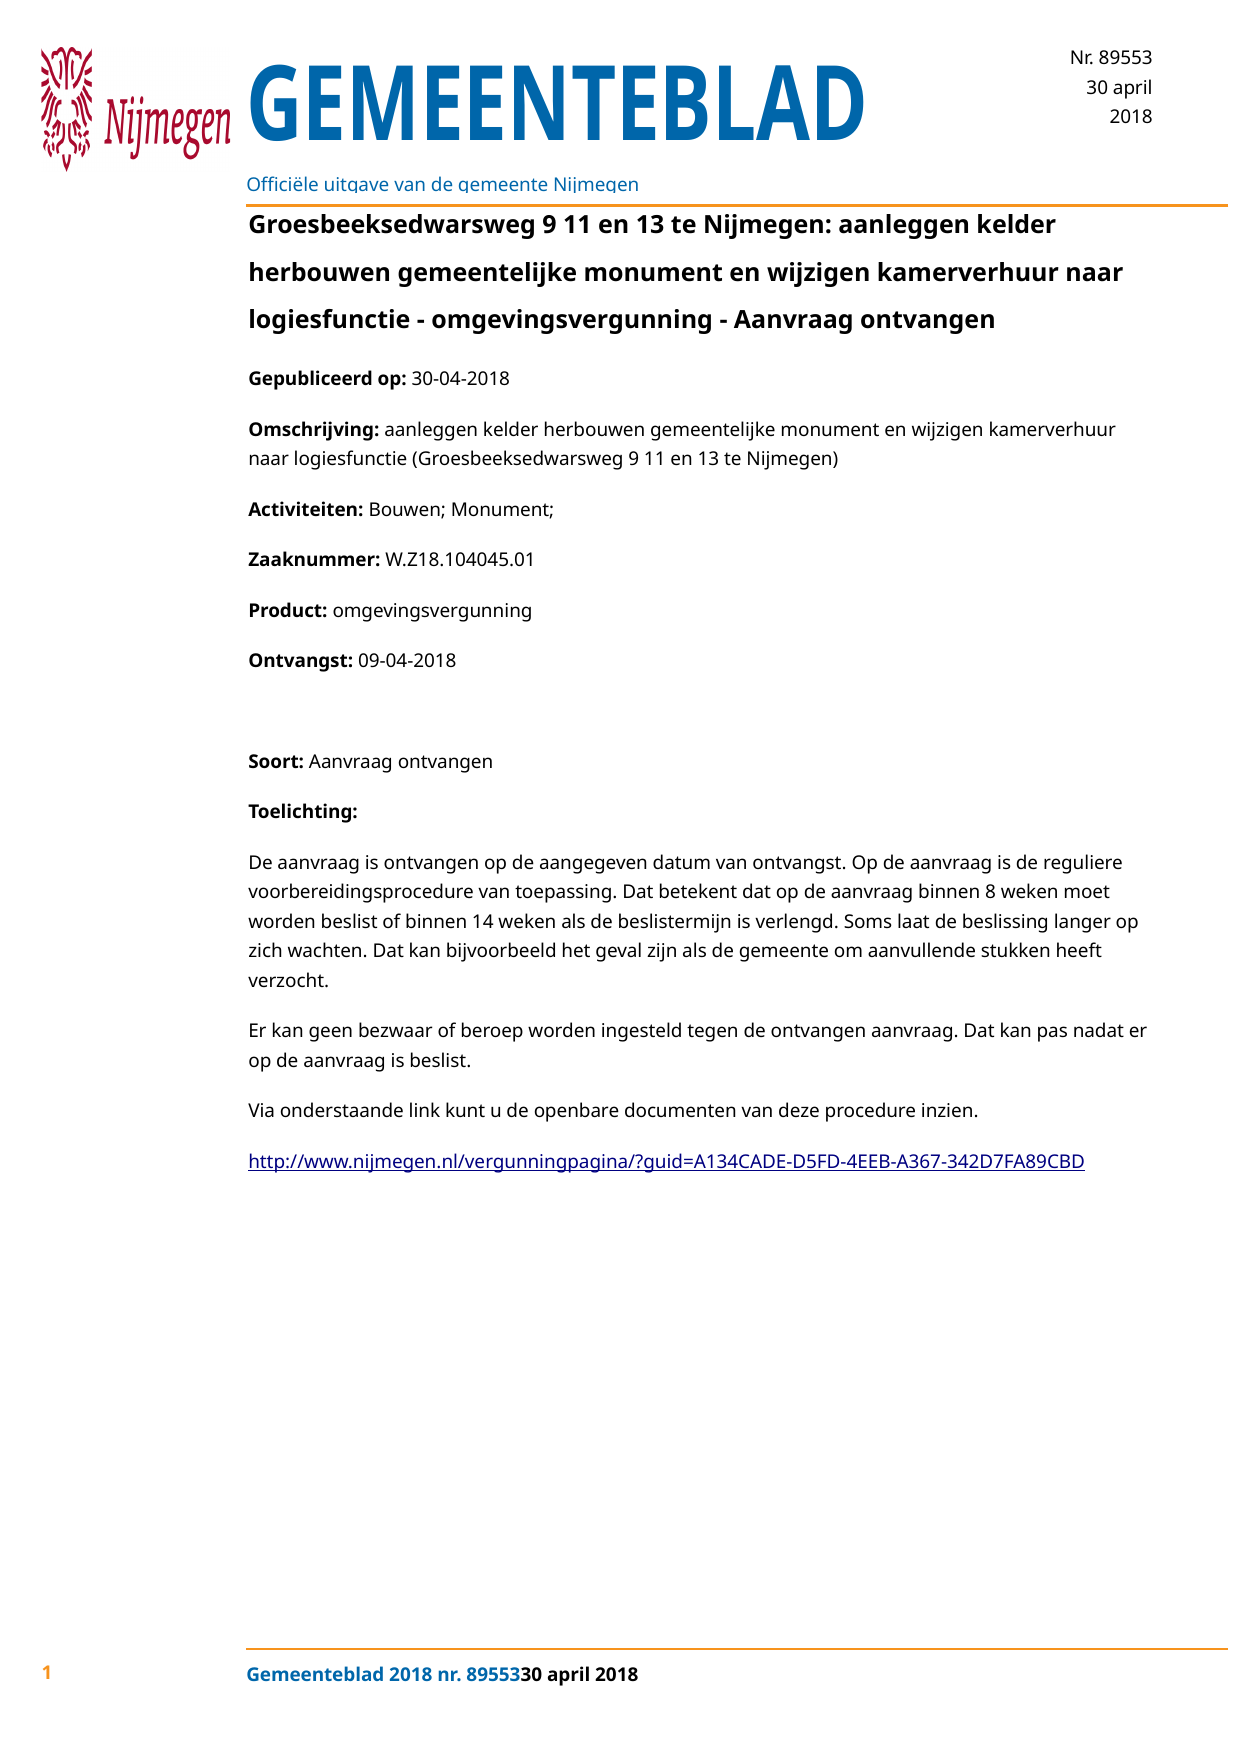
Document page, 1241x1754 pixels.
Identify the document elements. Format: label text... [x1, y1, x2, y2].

text Soort: Aanvraag ontvangen [248, 748, 1152, 774]
text http://www.nijmegen.nl/vergunningpagina/?guid=A134CADE-D5FD-4EEB-A367-342D7FA89CBD [248, 1148, 1152, 1174]
text De aanvraag is ontvangen op de aangegeven datum van ontvangst. Op de aanvraag is de reguliere voorbereidingsprocedure van toepassing. Dat betekent dat op de aanvraag binnen 8 weken moet worden beslist of binnen 14 weken als de beslistermijn is verlengd. Soms laat de beslissing langer op zich wachten. Dat kan bijvoorbeeld het geval zijn als de gemeente om aanvullende stukken heeft verzocht. [248, 849, 1152, 993]
text Gepubliceerd op: 30-04-2018 [248, 366, 1152, 391]
text Groesbeeksedwarsweg 9 11 en 13 te Nijmegen: aanleggen kelder herbouwen gemeentelijke monument en wijzigen kamerverhuur naar logiesfunctie - omgevingsvergunning - Aanvraag ontvangen [248, 207, 1152, 336]
text Zaaknummer: W.Z18.104045.01 [248, 546, 1152, 572]
text Ontvangst: 09-04-2018 [248, 647, 1152, 673]
text Activiteiten: Bouwen; Monument; [248, 496, 1152, 522]
text Product: omgevingsvergunning [248, 597, 1152, 622]
text Toelichting: [248, 798, 1152, 824]
text Via onderstaande link kunt u de openbare documenten van deze procedure inzien. [248, 1098, 1152, 1123]
picture [41, 47, 231, 172]
text Omschrijving: aanleggen kelder herbouwen gemeentelijke monument en wijzigen kamerverhuur naar logiesfunctie (Groesbeeksedwarsweg 9 11 en 13 te Nijmegen) [248, 416, 1152, 471]
text Er kan geen bezwaar of beroep worden ingesteld tegen de ontvangen aanvraag. Dat kan pas nadat er op de aanvraag is beslist. [248, 1018, 1152, 1073]
